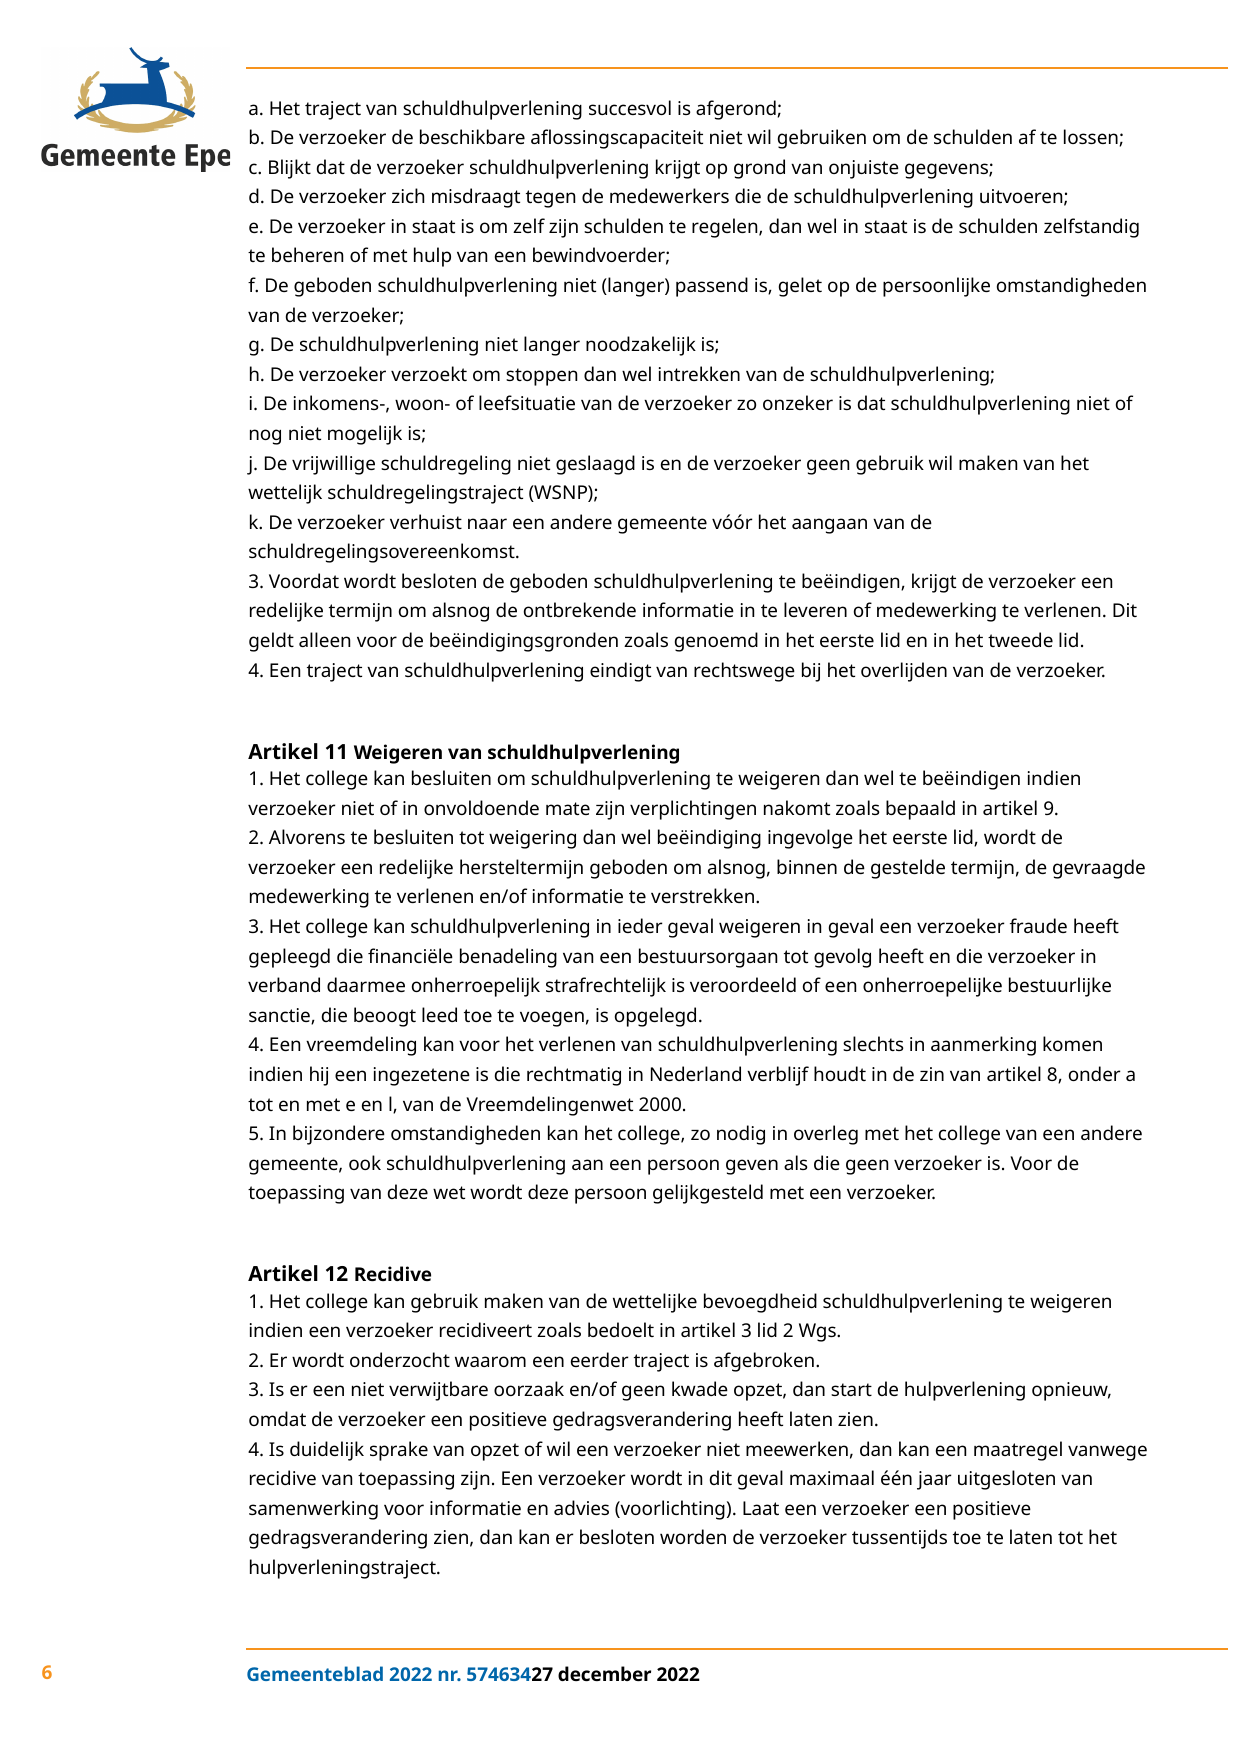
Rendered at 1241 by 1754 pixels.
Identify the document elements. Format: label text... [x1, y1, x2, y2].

text i. De inkomens-, woon- of leefsituatie van de verzoeker zo onzeker is dat schuldhulpverlening niet of nog niet mogelijk is; [248, 391, 1152, 446]
text 2. Er wordt onderzocht waarom een eerder traject is afgebroken. [248, 1347, 1152, 1373]
text h. De verzoeker verzoekt om stoppen dan wel intrekken van de schuldhulpverlening; [248, 361, 1152, 387]
text 2. Alvorens te besluiten tot weigering dan wel beëindiging ingevolge het eerste lid, wordt de verzoeker een redelijke hersteltermijn geboden om alsnog, binnen de gestelde termijn, de gevraagde medewerking te verlenen en/of informatie te verstrekken. [248, 824, 1152, 909]
text 1. Het college kan gebruik maken van de wettelijke bevoegdheid schuldhulpverlening te weigeren indien een verzoeker recidiveert zoals bedoelt in artikel 3 lid 2 Wgs. [248, 1288, 1152, 1343]
text a. Het traject van schuldhulpverlening succesvol is afgerond; [248, 95, 1152, 121]
text g. De schuldhulpverlening niet langer noodzakelijk is; [248, 331, 1152, 357]
text 3. Voordat wordt besloten de geboden schuldhulpverlening te beëindigen, krijgt de verzoeker een redelijke termijn om alsnog de ontbrekende informatie in te leveren of medewerking te verlenen. Dit geldt alleen voor de beëindigingsgronden zoals genoemd in het eerste lid en in het tweede lid. [248, 568, 1152, 653]
text Artikel 12 Recidive [248, 1259, 1152, 1288]
text k. De verzoeker verhuist naar een andere gemeente vóór het aangaan van de schuldregelingsovereenkomst. [248, 509, 1152, 564]
text e. De verzoeker in staat is om zelf zijn schulden te regelen, dan wel in staat is de schulden zelfstandig te beheren of met hulp van een bewindvoerder; [248, 213, 1152, 268]
text 4. Een vreemdeling kan voor het verlenen van schuldhulpverlening slechts in aanmerking komen indien hij een ingezetene is die rechtmatig in Nederland verblijf houdt in de zin van artikel 8, onder a tot en met e en l, van de Vreemdelingenwet 2000. [248, 1032, 1152, 1116]
text 1. Het college kan besluiten om schuldhulpverlening te weigeren dan wel te beëindigen indien verzoeker niet of in onvoldoende mate zijn verplichtingen nakomt zoals bepaald in artikel 9. [248, 765, 1152, 821]
text c. Blijkt dat de verzoeker schuldhulpverlening krijgt op grond van onjuiste gegevens; [248, 154, 1152, 180]
text Artikel 11 Weigeren van schuldhulpverlening [248, 737, 1152, 765]
picture [41, 47, 231, 172]
text 3. Is er een niet verwijtbare oorzaak en/of geen kwade opzet, dan start de hulpverlening opnieuw, omdat de verzoeker een positieve gedragsverandering heeft laten zien. [248, 1377, 1152, 1432]
text 3. Het college kan schuldhulpverlening in ieder geval weigeren in geval een verzoeker fraude heeft gepleegd die financiële benadeling van een bestuursorgaan tot gevolg heeft en die verzoeker in verband daarmee onherroepelijk strafrechtelijk is veroordeeld of een onherroepelijke bestuurlijke sanctie, die beoogt leed toe te voegen, is opgelegd. [248, 913, 1152, 1028]
text j. De vrijwillige schuldregeling niet geslaagd is en de verzoeker geen gebruik wil maken van het wettelijk schuldregelingstraject (WSNP); [248, 450, 1152, 505]
text 5. In bijzondere omstandigheden kan het college, zo nodig in overleg met het college van een andere gemeente, ook schuldhulpverlening aan een persoon geven als die geen verzoeker is. Voor de toepassing van deze wet wordt deze persoon gelijkgesteld met een verzoeker. [248, 1120, 1152, 1205]
text b. De verzoeker de beschikbare aflossingscapaciteit niet wil gebruiken om de schulden af te lossen; [248, 124, 1152, 150]
text 4. Een traject van schuldhulpverlening eindigt van rechtswege bij het overlijden van de verzoeker. [248, 657, 1152, 683]
text f. De geboden schuldhulpverlening niet (langer) passend is, gelet op de persoonlijke omstandigheden van de verzoeker; [248, 272, 1152, 328]
text d. De verzoeker zich misdraagt tegen de medewerkers die de schuldhulpverlening uitvoeren; [248, 183, 1152, 209]
text 4. Is duidelijk sprake van opzet of wil een verzoeker niet meewerken, dan kan een maatregel vanwege recidive van toepassing zijn. Een verzoeker wordt in dit geval maximaal één jaar uitgesloten van samenwerking voor informatie en advies (voorlichting). Laat een verzoeker een positieve gedragsverandering zien, dan kan er besloten worden de verzoeker tussentijds toe te laten tot het hulpverleningstraject. [248, 1436, 1152, 1580]
